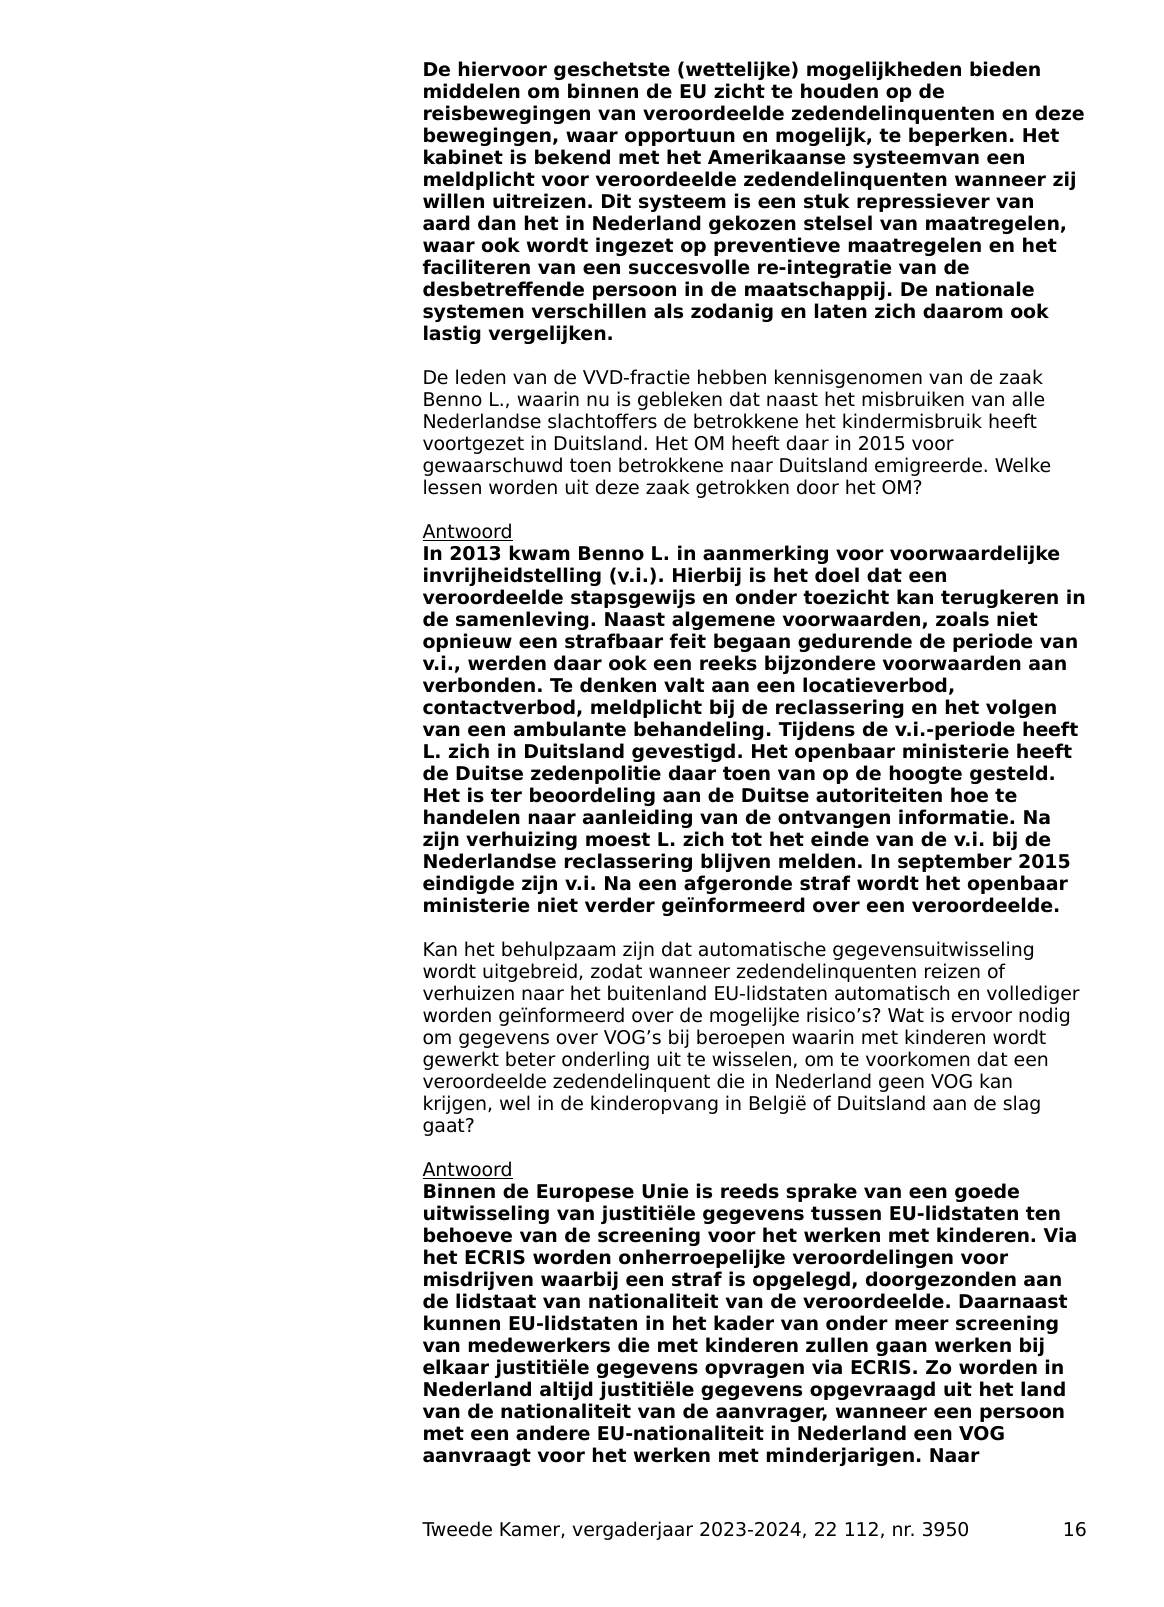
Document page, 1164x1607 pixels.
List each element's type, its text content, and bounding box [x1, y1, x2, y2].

text Binnen de Europese Unie is reeds sprake van een goede uitwisseling van justitiële gegevens tussen EU-lidstaten ten behoeve van de screening voor het werken met kinderen. Via het ECRIS worden onherroepelijke veroordelingen voor misdrijven waarbij een straf is opgelegd, doorgezonden aan de lidstaat van nationaliteit van de veroordeelde. Daarnaast kunnen EU-lidstaten in het kader van onder meer screening van medewerkers die met kinderen zullen gaan werken bij elkaar justitiële gegevens opvragen via ECRIS. Zo worden in Nederland altijd justitiële gegevens opgevraagd uit het land van de nationaliteit van de aanvrager, wanneer een persoon met een andere EU-nationaliteit in Nederland een VOG aanvraagt voor het werken met minderjarigen. Naar [422, 1181, 1087, 1467]
text Kan het behulpzaam zijn dat automatische gegevensuitwisseling wordt uitgebreid, zodat wanneer zedendelinquenten reizen of verhuizen naar het buitenland EU-lidstaten automatisch en vollediger worden geïnformeerd over de mogelijke risico’s? Wat is ervoor nodig om gegevens over VOG’s bij beroepen waarin met kinderen wordt gewerkt beter onderling uit te wisselen, om te voorkomen dat een veroordeelde zedendelinquent die in Nederland geen VOG kan krijgen, wel in de kinderopvang in België of Duitsland aan de slag gaat? [422, 939, 1087, 1137]
text Antwoord [422, 521, 1087, 543]
text In 2013 kwam Benno L. in aanmerking voor voorwaardelijke invrijheidstelling (v.i.). Hierbij is het doel dat een veroordeelde stapsgewijs en onder toezicht kan terugkeren in de samenleving. Naast algemene voorwaarden, zoals niet opnieuw een strafbaar feit begaan gedurende de periode van v.i., werden daar ook een reeks bijzondere voorwaarden aan verbonden. Te denken valt aan een locatieverbod, contactverbod, meldplicht bij de reclassering en het volgen van een ambulante behandeling. Tijdens de v.i.-periode heeft L. zich in Duitsland gevestigd. Het openbaar ministerie heeft de Duitse zedenpolitie daar toen van op de hoogte gesteld. Het is ter beoordeling aan de Duitse autoriteiten hoe te handelen naar aanleiding van de ontvangen informatie. Na zijn verhuizing moest L. zich tot het einde van de v.i. bij de Nederlandse reclassering blijven melden. In september 2015 eindigde zijn v.i. Na een afgeronde straf wordt het openbaar ministerie niet verder geïnformeerd over een veroordeelde. [422, 543, 1087, 917]
text De hiervoor geschetste (wettelijke) mogelijkheden bieden middelen om binnen de EU zicht te houden op de reisbewegingen van veroordeelde zedendelinquenten en deze bewegingen, waar opportuun en mogelijk, te beperken. Het kabinet is bekend met het Amerikaanse systeemvan een meldplicht voor veroordeelde zedendelinquenten wanneer zij willen uitreizen. Dit systeem is een stuk repressiever van aard dan het in Nederland gekozen stelsel van maatregelen, waar ook wordt ingezet op preventieve maatregelen en het faciliteren van een succesvolle re-integratie van de desbetreffende persoon in de maatschappij. De nationale systemen verschillen als zodanig en laten zich daarom ook lastig vergelijken. [422, 59, 1087, 345]
text Antwoord [422, 1159, 1087, 1181]
text De leden van de VVD-fractie hebben kennisgenomen van de zaak Benno L., waarin nu is gebleken dat naast het misbruiken van alle Nederlandse slachtoffers de betrokkene het kindermisbruik heeft voortgezet in Duitsland. Het OM heeft daar in 2015 voor gewaarschuwd toen betrokkene naar Duitsland emigreerde. Welke lessen worden uit deze zaak getrokken door het OM? [422, 367, 1087, 499]
